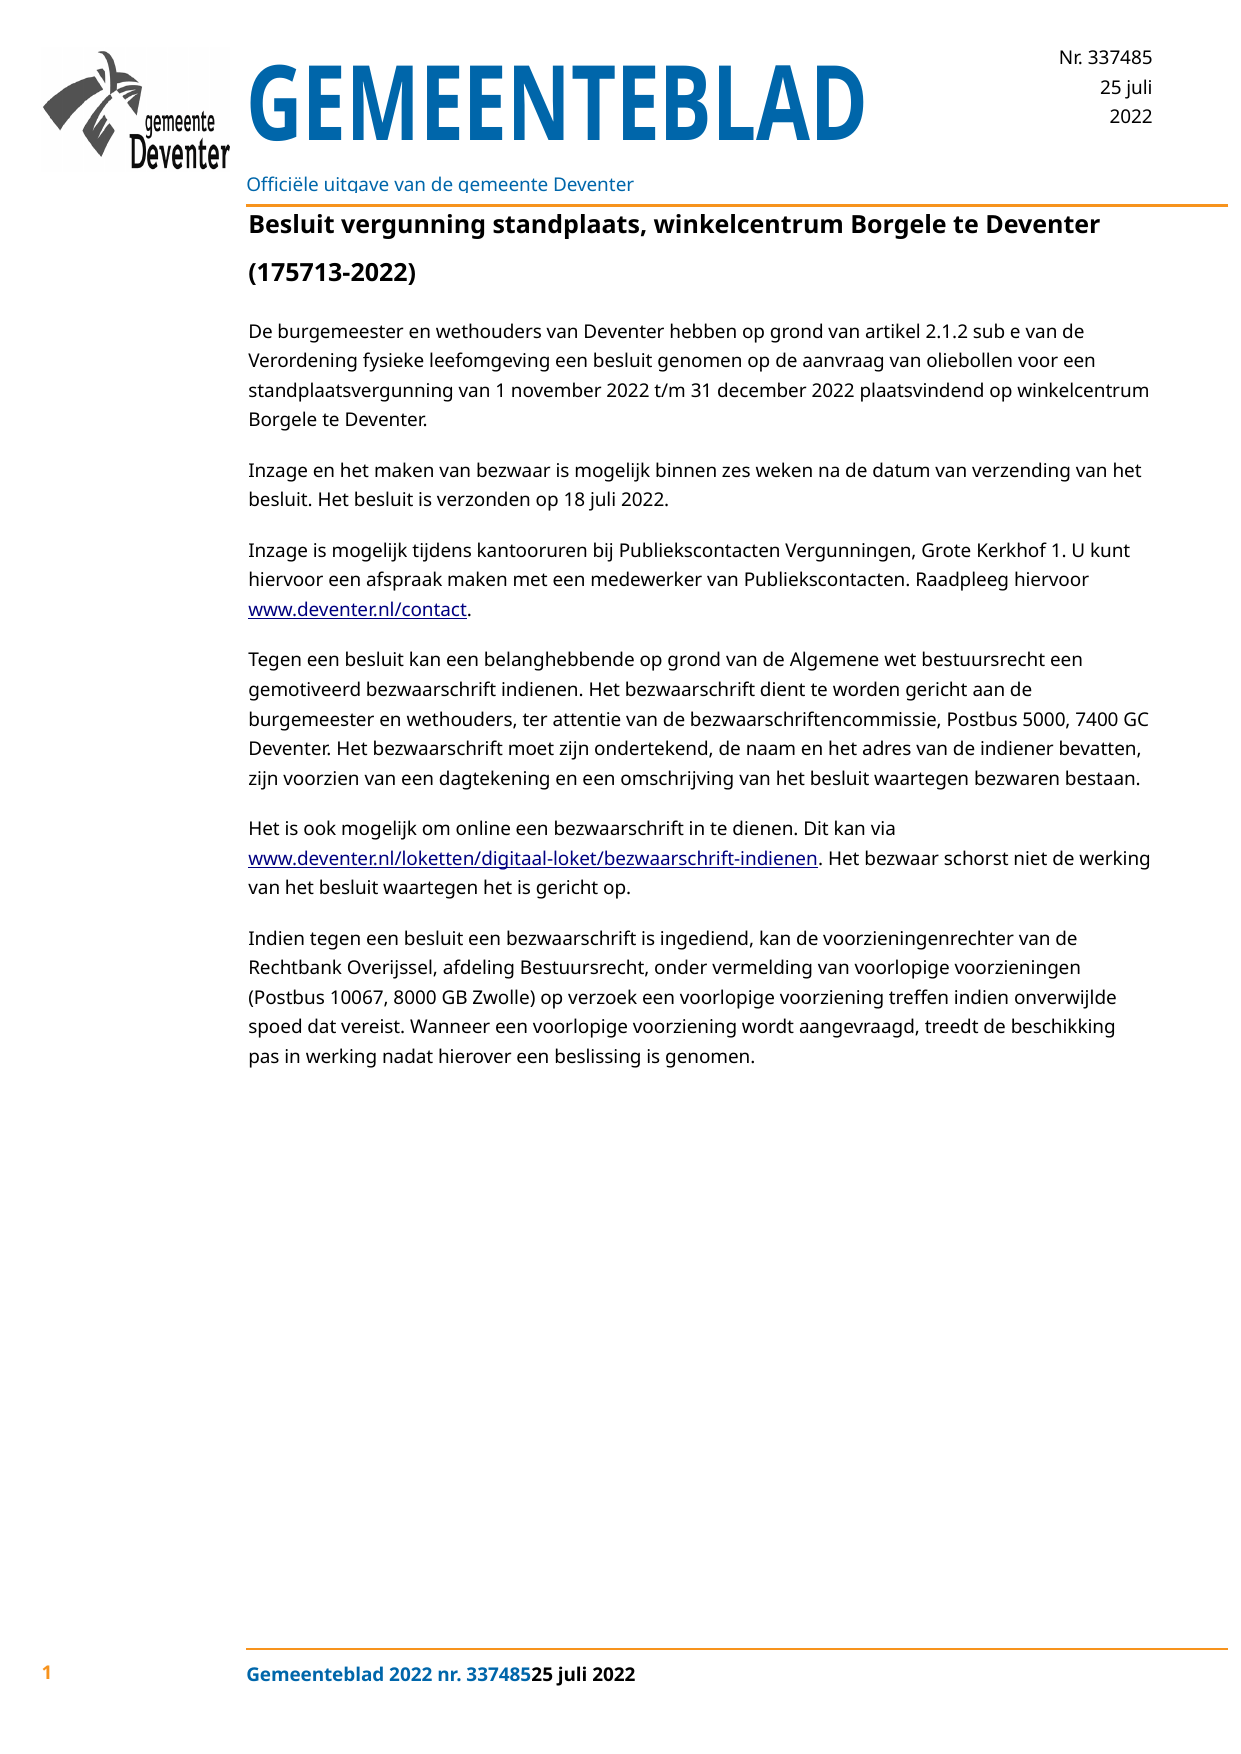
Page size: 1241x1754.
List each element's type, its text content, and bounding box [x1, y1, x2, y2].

text Inzage is mogelijk tijdens kantooruren bij Publiekscontacten Vergunningen, Grote Kerkhof 1. U kunt hiervoor een afspraak maken met een medewerker van Publiekscontacten. Raadpleeg hiervoor www.deventer.nl/contact. [248, 537, 1152, 622]
text Besluit vergunning standplaats, winkelcentrum Borgele te Deventer (175713-2022) [248, 207, 1152, 288]
text Inzage en het maken van bezwaar is mogelijk binnen zes weken na de datum van verzending van het besluit. Het besluit is verzonden op 18 juli 2022. [248, 457, 1152, 512]
text De burgemeester en wethouders van Deventer hebben op grond van artikel 2.1.2 sub e van de Verordening fysieke leefomgeving een besluit genomen op de aanvraag van oliebollen voor een standplaatsvergunning van 1 november 2022 t/m 31 december 2022 plaatsvindend op winkelcentrum Borgele te Deventer. [248, 318, 1152, 432]
picture [41, 47, 231, 172]
text Indien tegen een besluit een bezwaarschrift is ingediend, kan de voorzieningenrechter van de Rechtbank Overijssel, afdeling Bestuursrecht, onder vermelding van voorlopige voorzieningen (Postbus 10067, 8000 GB Zwolle) op verzoek een voorlopige voorziening treffen indien onverwijlde spoed dat vereist. Wanneer een voorlopige voorziening wordt aangevraagd, treedt de beschikking pas in werking nadat hierover een beslissing is genomen. [248, 925, 1152, 1069]
text Het is ook mogelijk om online een bezwaarschrift in te dienen. Dit kan via www.deventer.nl/loketten/digitaal-loket/bezwaarschrift-indienen. Het bezwaar schorst niet de werking van het besluit waartegen het is gericht op. [248, 815, 1152, 900]
text Tegen een besluit kan een belanghebbende op grond van de Algemene wet bestuursrecht een gemotiveerd bezwaarschrift indienen. Het bezwaarschrift dient te worden gericht aan de burgemeester en wethouders, ter attentie van de bezwaarschriftencommissie, Postbus 5000, 7400 GC Deventer. Het bezwaarschrift moet zijn ondertekend, de naam en het adres van de indiener bevatten, zijn voorzien van een dagtekening en een omschrijving van het besluit waartegen bezwaren bestaan. [248, 647, 1152, 791]
